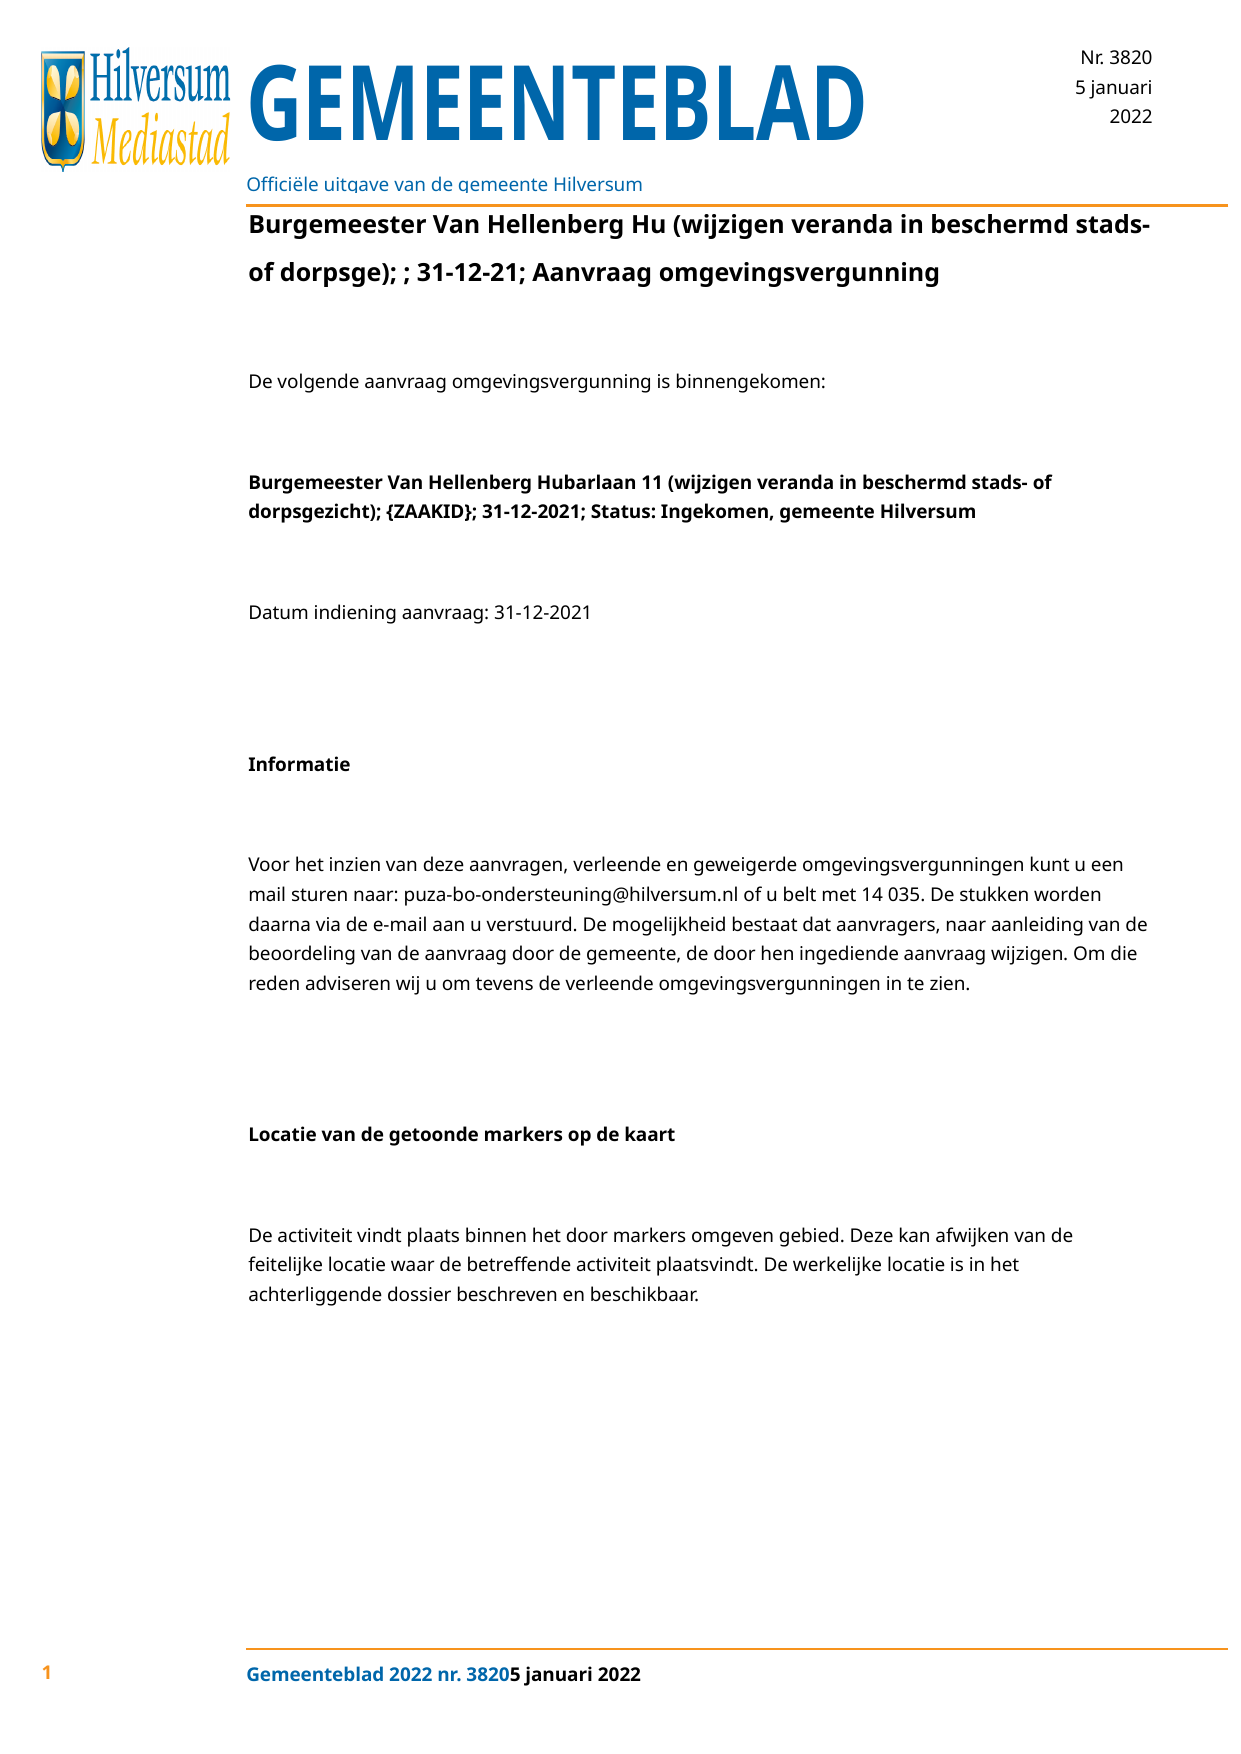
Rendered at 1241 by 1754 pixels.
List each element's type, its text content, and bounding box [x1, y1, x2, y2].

text Burgemeester Van Hellenberg Hu (wijzigen veranda in beschermd stads- of dorpsge); ; 31-12-21; Aanvraag omgevingsvergunning [248, 207, 1152, 288]
text Datum indiening aanvraag: 31-12-2021 [248, 599, 1152, 625]
text Voor het inzien van deze aanvragen, verleende en geweigerde omgevingsvergunningen kunt u een mail sturen naar: puza-bo-ondersteuning@hilversum.nl of u belt met 14 035. De stukken worden daarna via de e-mail aan u verstuurd. De mogelijkheid bestaat dat aanvragers, naar aanleiding van de beoordeling van de aanvraag door de gemeente, de door hen ingediende aanvraag wijzigen. Om die reden adviseren wij u om tevens de verleende omgevingsvergunningen in te zien. [248, 852, 1152, 996]
text Burgemeester Van Hellenberg Hubarlaan 11 (wijzigen veranda in beschermd stads- of dorpsgezicht); {ZAAKID}; 31-12-2021; Status: Ingekomen, gemeente Hilversum [248, 469, 1152, 524]
text Informatie [248, 751, 1152, 777]
text De activiteit vindt plaats binnen het door markers omgeven gebied. Deze kan afwijken van de feitelijke locatie waar de betreffende activiteit plaatsvindt. De werkelijke locatie is in het achterliggende dossier beschreven en beschikbaar. [248, 1222, 1152, 1307]
text Locatie van de getoonde markers op de kaart [248, 1121, 1152, 1147]
text De volgende aanvraag omgevingsvergunning is binnengekomen: [248, 368, 1152, 394]
picture [41, 47, 231, 172]
